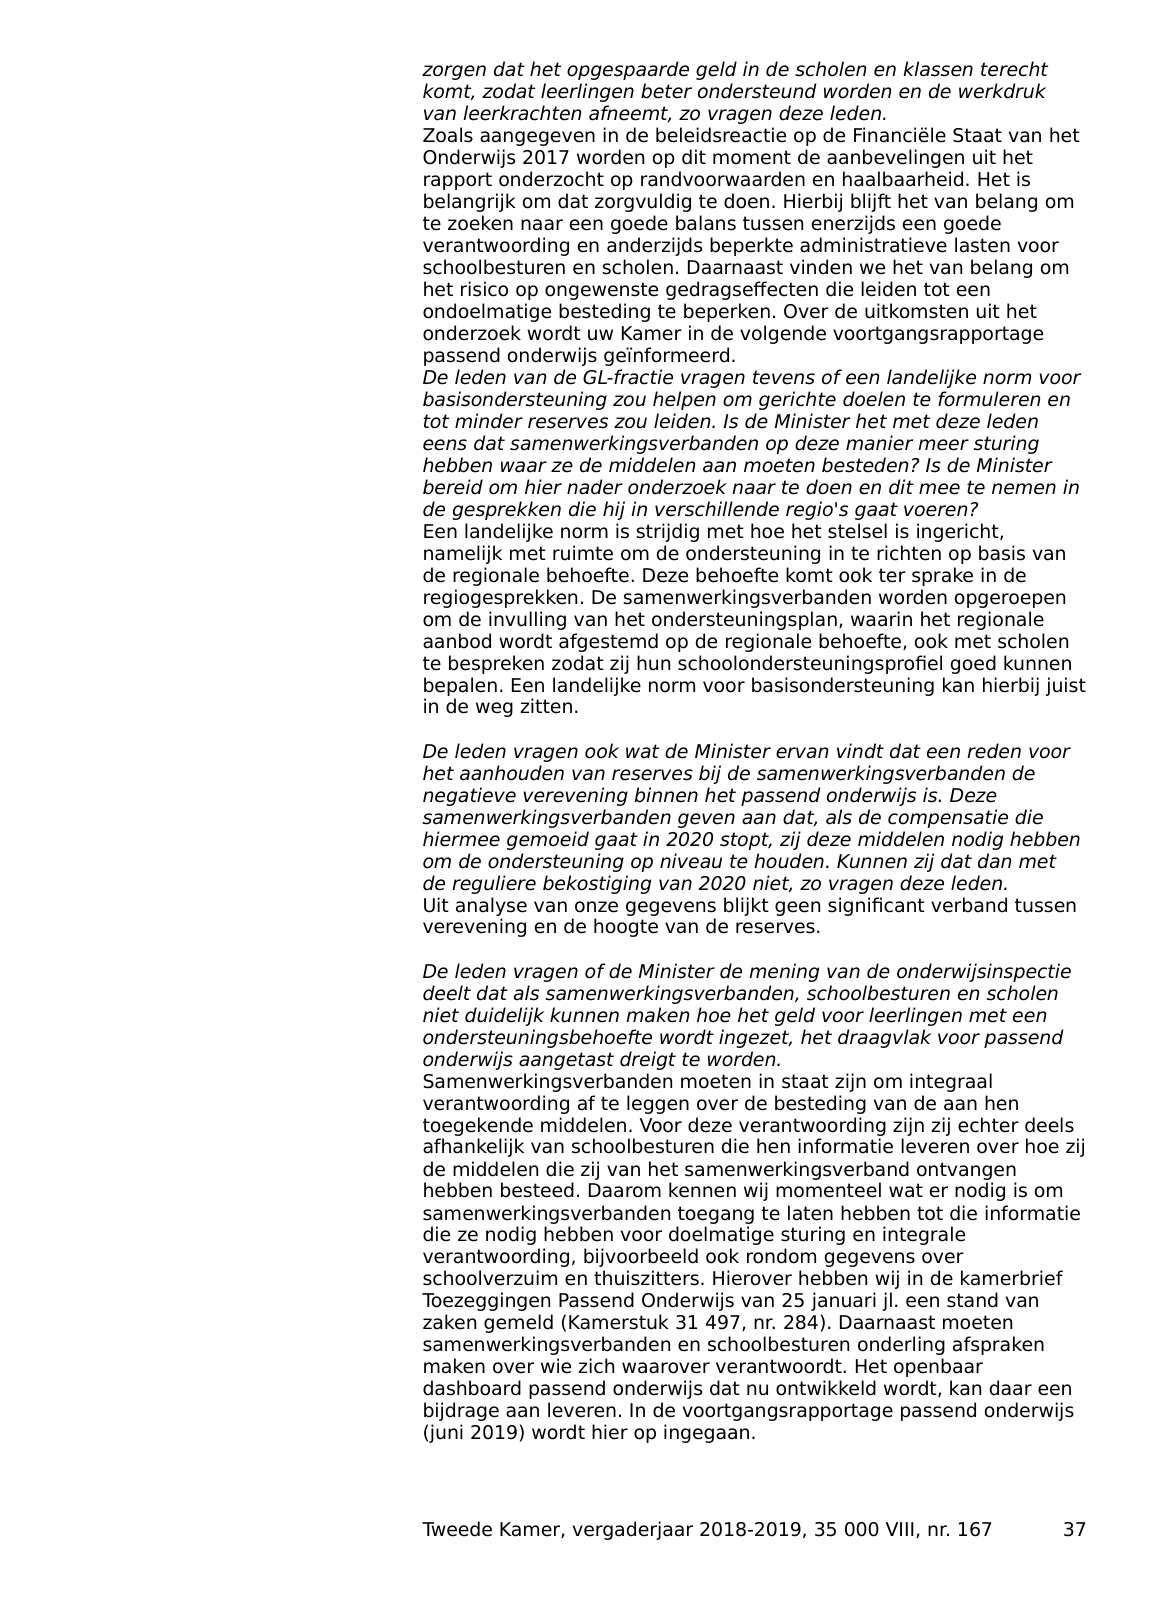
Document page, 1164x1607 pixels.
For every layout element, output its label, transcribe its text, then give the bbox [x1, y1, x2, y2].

text De leden vragen of de Minister de mening van de onderwijsinspectie deelt dat als samenwerkingsverbanden, schoolbesturen en scholen niet duidelijk kunnen maken hoe het geld voor leerlingen met een ondersteuningsbehoefte wordt ingezet, het draagvlak voor passend onderwijs aangetast dreigt te worden. [422, 961, 1087, 1071]
text Samenwerkingsverbanden moeten in staat zijn om integraal verantwoording af te leggen over de besteding van de aan hen toegekende middelen. Voor deze verantwoording zijn zij echter deels afhankelijk van schoolbesturen die hen informatie leveren over hoe zij de middelen die zij van het samenwerkingsverband ontvangen hebben besteed. Daarom kennen wij momenteel wat er nodig is om samenwerkingsverbanden toegang te laten hebben tot die informatie die ze nodig hebben voor doelmatige sturing en integrale verantwoording, bijvoorbeeld ook rondom gegevens over schoolverzuim en thuiszitters. Hierover hebben wij in de kamerbrief Toezeggingen Passend Onderwijs van 25 januari jl. een stand van zaken gemeld (Kamerstuk 31 497, nr. 284). Daarnaast moeten samenwerkingsverbanden en schoolbesturen onderling afspraken maken over wie zich waarover verantwoordt. Het openbaar dashboard passend onderwijs dat nu ontwikkeld wordt, kan daar een bijdrage aan leveren. In de voortgangsrapportage passend onderwijs (juni 2019) wordt hier op ingegaan. [422, 1071, 1087, 1444]
text Uit analyse van onze gegevens blijkt geen significant verband tussen verevening en de hoogte van de reserves. [422, 894, 1087, 938]
text zorgen dat het opgespaarde geld in de scholen en klassen terecht komt, zodat leerlingen beter ondersteund worden en de werkdruk van leerkrachten afneemt, zo vragen deze leden. [422, 59, 1087, 125]
text Zoals aangegeven in de beleidsreactie op de Financiële Staat van het Onderwijs 2017 worden op dit moment de aanbevelingen uit het rapport onderzocht op randvoorwaarden en haalbaarheid. Het is belangrijk om dat zorgvuldig te doen. Hierbij blijft het van belang om te zoeken naar een goede balans tussen enerzijds een goede verantwoording en anderzijds beperkte administratieve lasten voor schoolbesturen en scholen. Daarnaast vinden we het van belang om het risico op ongewenste gedragseffecten die leiden tot een ondoelmatige besteding te beperken. Over de uitkomsten uit het onderzoek wordt uw Kamer in de volgende voortgangsrapportage passend onderwijs geïnformeerd. [422, 125, 1087, 367]
text Een landelijke norm is strijdig met hoe het stelsel is ingericht, namelijk met ruimte om de ondersteuning in te richten op basis van de regionale behoefte. Deze behoefte komt ook ter sprake in de regiogesprekken. De samenwerkingsverbanden worden opgeroepen om de invulling van het ondersteuningsplan, waarin het regionale aanbod wordt afgestemd op de regionale behoefte, ook met scholen te bespreken zodat zij hun schoolondersteuningsprofiel goed kunnen bepalen. Een landelijke norm voor basisondersteuning kan hierbij juist in de weg zitten. [422, 521, 1087, 718]
text De leden vragen ook wat de Minister ervan vindt dat een reden voor het aanhouden van reserves bij de samenwerkingsverbanden de negatieve verevening binnen het passend onderwijs is. Deze samenwerkingsverbanden geven aan dat, als de compensatie die hiermee gemoeid gaat in 2020 stopt, zij deze middelen nodig hebben om de ondersteuning op niveau te houden. Kunnen zij dat dan met de reguliere bekostiging van 2020 niet, zo vragen deze leden. [422, 741, 1087, 894]
text De leden van de GL-fractie vragen tevens of een landelijke norm voor basisondersteuning zou helpen om gerichte doelen te formuleren en tot minder reserves zou leiden. Is de Minister het met deze leden eens dat samenwerkingsverbanden op deze manier meer sturing hebben waar ze de middelen aan moeten besteden? Is de Minister bereid om hier nader onderzoek naar te doen en dit mee te nemen in de gesprekken die hij in verschillende regio's gaat voeren? [422, 367, 1087, 521]
